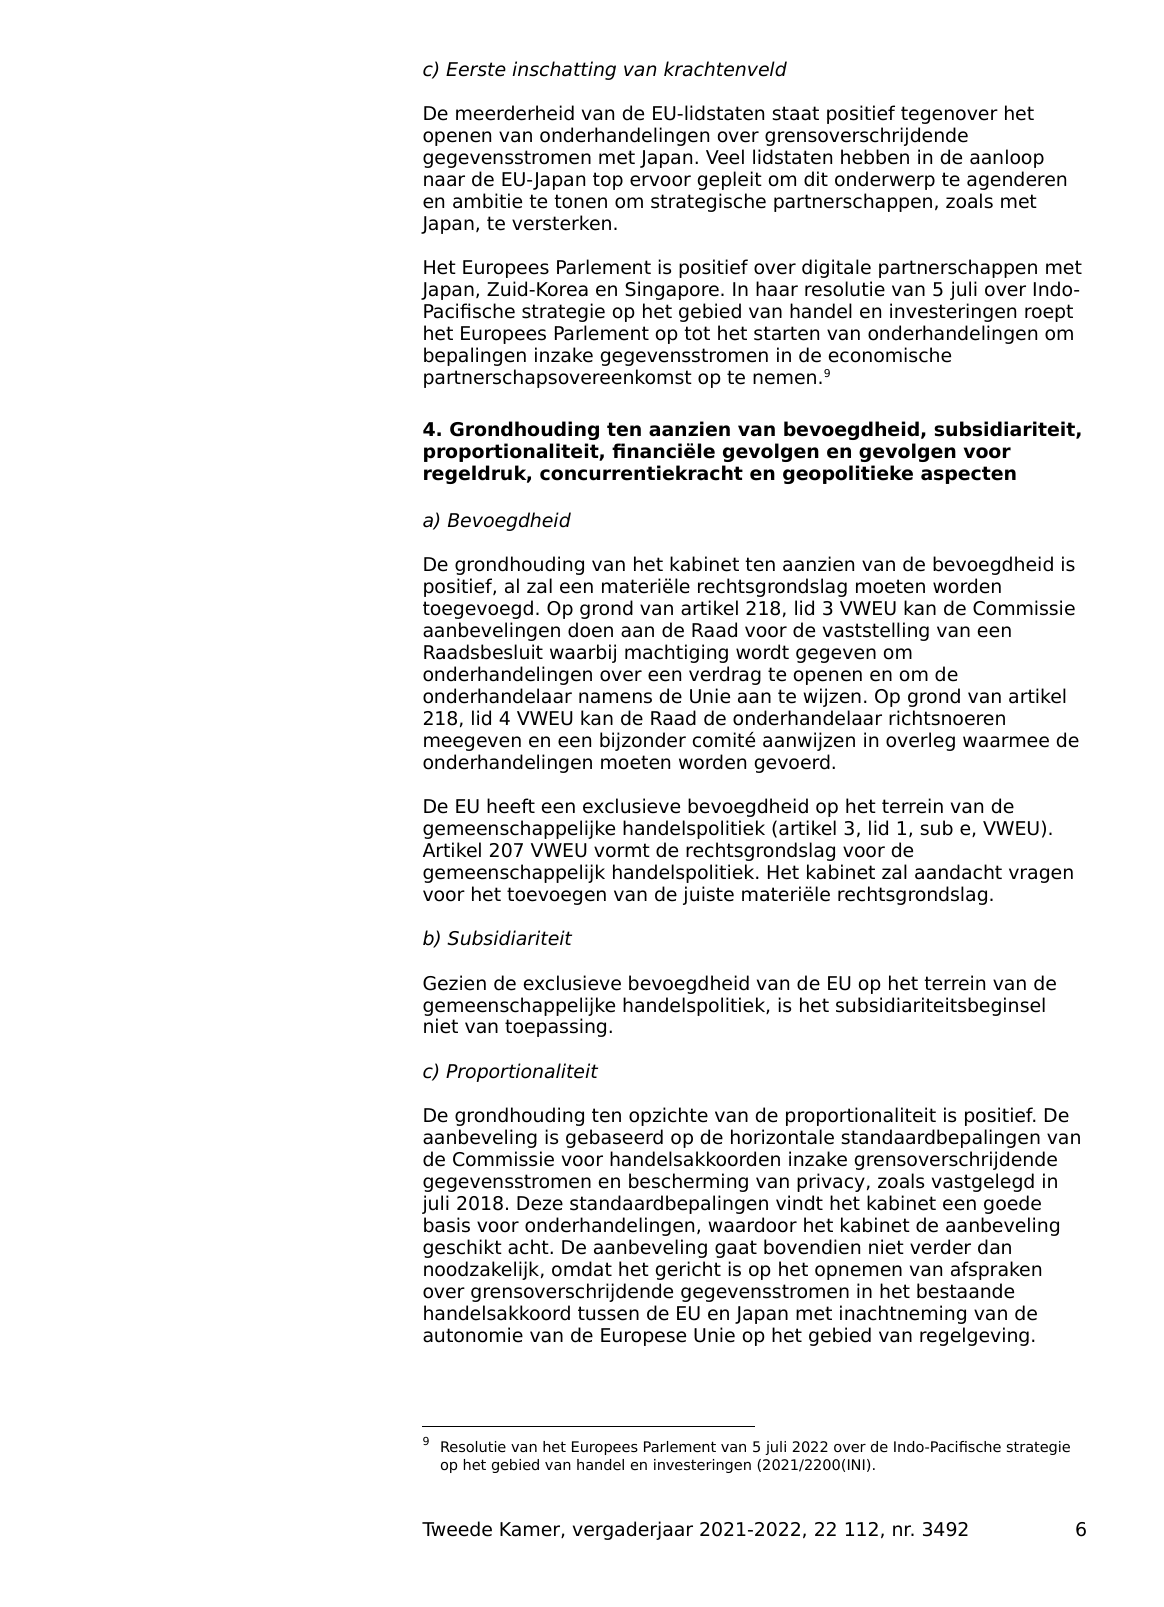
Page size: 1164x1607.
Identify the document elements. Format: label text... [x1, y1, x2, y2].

text De grondhouding ten opzichte van de proportionaliteit is positief. De aanbeveling is gebaseerd op de horizontale standaardbepalingen van de Commissie voor handelsakkoorden inzake grensoverschrijdende gegevensstromen en bescherming van privacy, zoals vastgelegd in juli 2018. Deze standaardbepalingen vindt het kabinet een goede basis voor onderhandelingen, waardoor het kabinet de aanbeveling geschikt acht. De aanbeveling gaat bovendien niet verder dan noodzakelijk, omdat het gericht is op het opnemen van afspraken over grensoverschrijdende gegevensstromen in het bestaande handelsakkoord tussen de EU en Japan met inachtneming van de autonomie van de Europese Unie op het gebied van regelgeving. [422, 1105, 1087, 1347]
subtitle a) Bevoegdheid [422, 510, 1087, 532]
subtitle 4. Grondhouding ten aanzien van bevoegdheid, subsidiariteit, proportionaliteit, financiële gevolgen en gevolgen voor regeldruk, concurrentiekracht en geopolitieke aspecten [422, 419, 1087, 485]
text De meerderheid van de EU-lidstaten staat positief tegenover het openen van onderhandelingen over grensoverschrijdende gegevensstromen met Japan. Veel lidstaten hebben in de aanloop naar de EU-Japan top ervoor gepleit om dit onderwerp te agenderen en ambitie te tonen om strategische partnerschappen, zoals met Japan, te versterken. [422, 103, 1087, 235]
subtitle b) Subsidiariteit [422, 928, 1087, 950]
subtitle c) Eerste inschatting van krachtenveld [422, 59, 1087, 81]
text Resolutie van het Europees Parlement van 5 juli 2022 over de Indo-Pacifische strategie op het gebied van handel en investeringen (2021/2200(INI). [422, 1435, 1087, 1474]
subtitle c) Proportionaliteit [422, 1061, 1087, 1083]
text De grondhouding van het kabinet ten aanzien van de bevoegdheid is positief, al zal een materiële rechtsgrondslag moeten worden toegevoegd. Op grond van artikel 218, lid 3 VWEU kan de Commissie aanbevelingen doen aan de Raad voor de vaststelling van een Raadsbesluit waarbij machtiging wordt gegeven om onderhandelingen over een verdrag te openen en om de onderhandelaar namens de Unie aan te wijzen. Op grond van artikel 218, lid 4 VWEU kan de Raad de onderhandelaar richtsnoeren meegeven en een bijzonder comité aanwijzen in overleg waarmee de onderhandelingen moeten worden gevoerd. [422, 554, 1087, 774]
text De EU heeft een exclusieve bevoegdheid op het terrein van de gemeenschappelijke handelspolitiek (artikel 3, lid 1, sub e, VWEU). Artikel 207 VWEU vormt de rechtsgrondslag voor de gemeenschappelijk handelspolitiek. Het kabinet zal aandacht vragen voor het toevoegen van de juiste materiële rechtsgrondslag. [422, 796, 1087, 906]
text Het Europees Parlement is positief over digitale partnerschappen met Japan, Zuid-Korea en Singapore. In haar resolutie van 5 juli over Indo-Pacifische strategie op het gebied van handel en investeringen roept het Europees Parlement op tot het starten van onderhandelingen om bepalingen inzake gegevensstromen in de economische partnerschapsovereenkomst op te nemen. [422, 257, 1087, 389]
text Gezien de exclusieve bevoegdheid van de EU op het terrein van de gemeenschappelijke handelspolitiek, is het subsidiariteitsbeginsel niet van toepassing. [422, 972, 1087, 1038]
